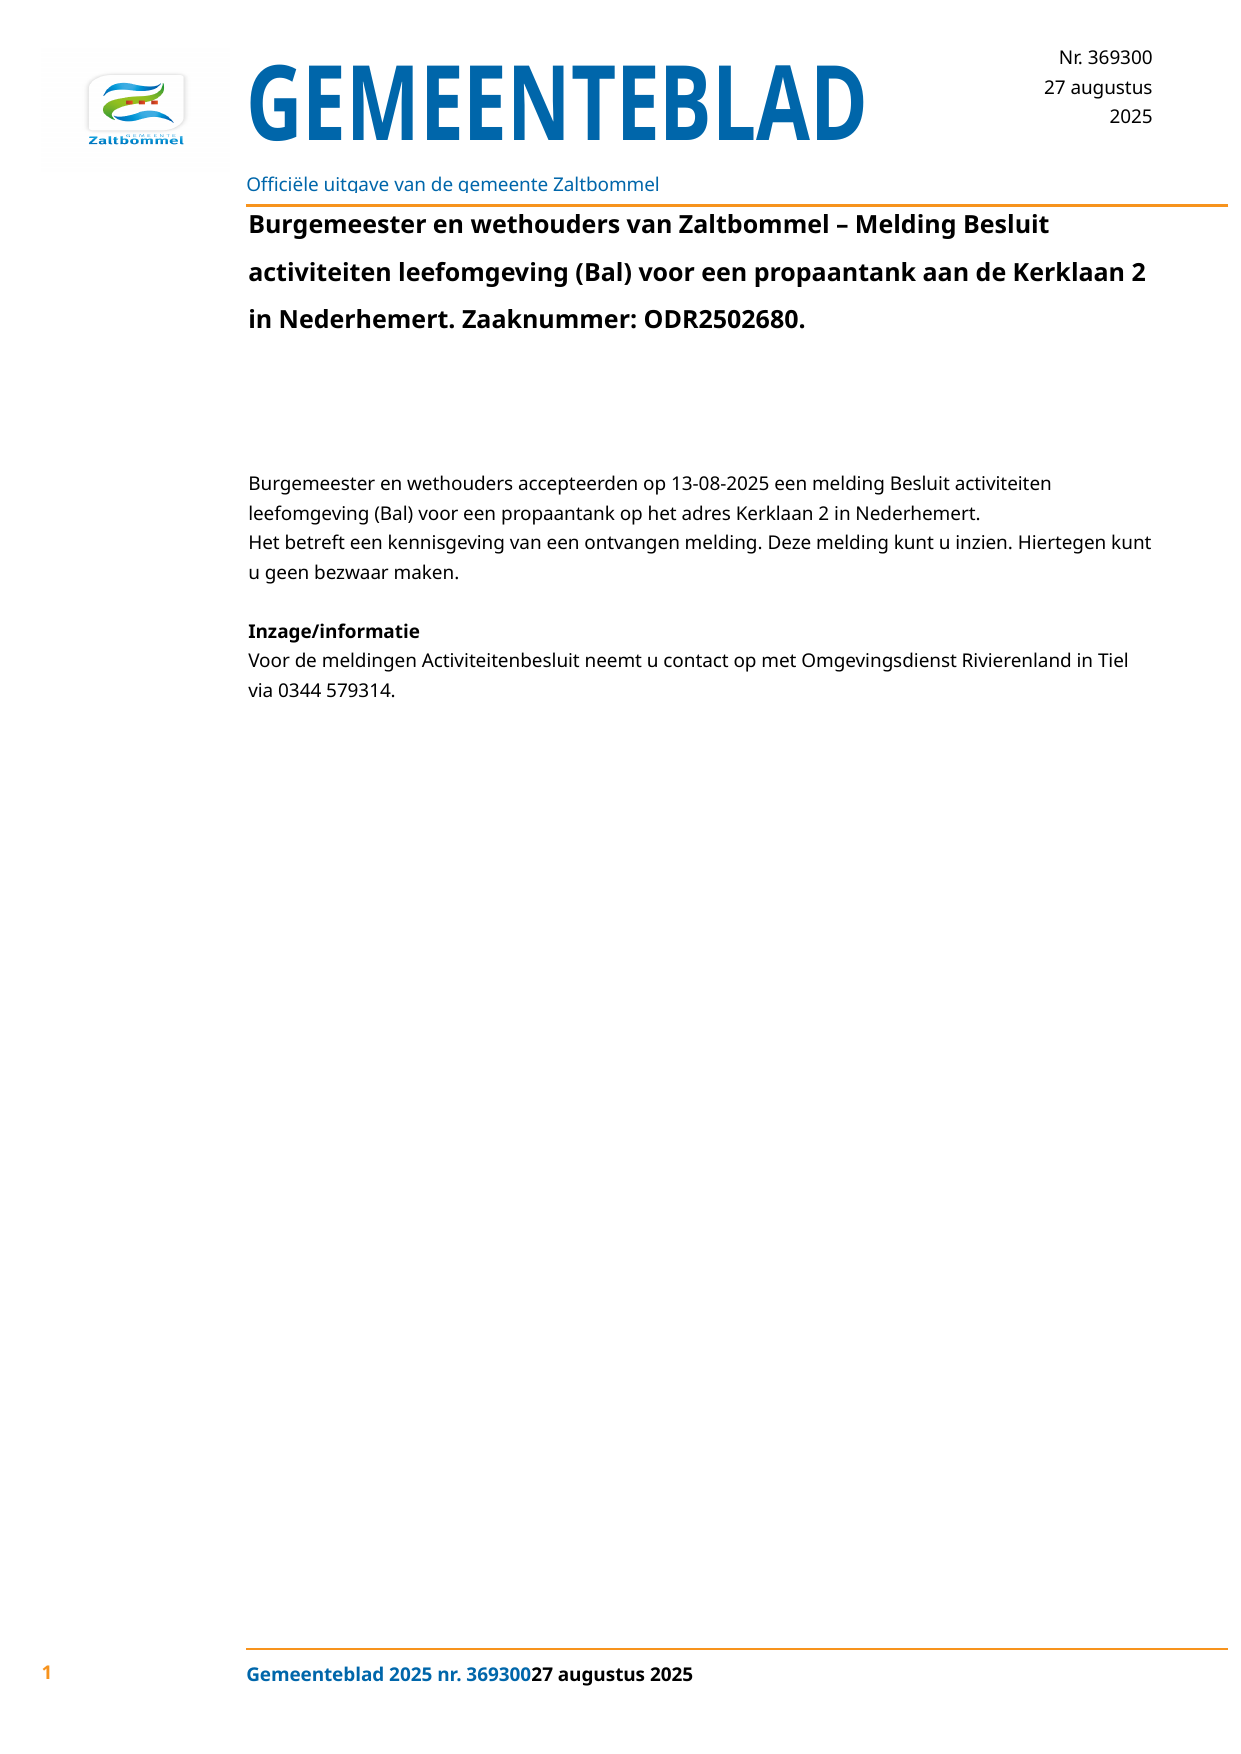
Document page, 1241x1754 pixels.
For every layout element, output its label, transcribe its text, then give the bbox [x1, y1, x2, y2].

text Burgemeester en wethouders accepteerden op 13-08-2025 een melding Besluit activiteiten leefomgeving (Bal) voor een propaantank op het adres Kerklaan 2 in Nederhemert. [248, 470, 1152, 525]
text Het betreft een kennisgeving van een ontvangen melding. Deze melding kunt u inzien. Hiertegen kunt u geen bezwaar maken. [248, 529, 1152, 584]
text Burgemeester en wethouders van Zaltbommel – Melding Besluit activiteiten leefomgeving (Bal) voor een propaantank aan de Kerklaan 2 in Nederhemert. Zaaknummer: ODR2502680. [248, 207, 1152, 336]
text Voor de meldingen Activiteitenbesluit neemt u contact op met Omgevingsdienst Rivierenland in Tiel via 0344 579314. [248, 648, 1152, 703]
text Inzage/informatie [248, 618, 1152, 644]
picture [41, 47, 231, 172]
